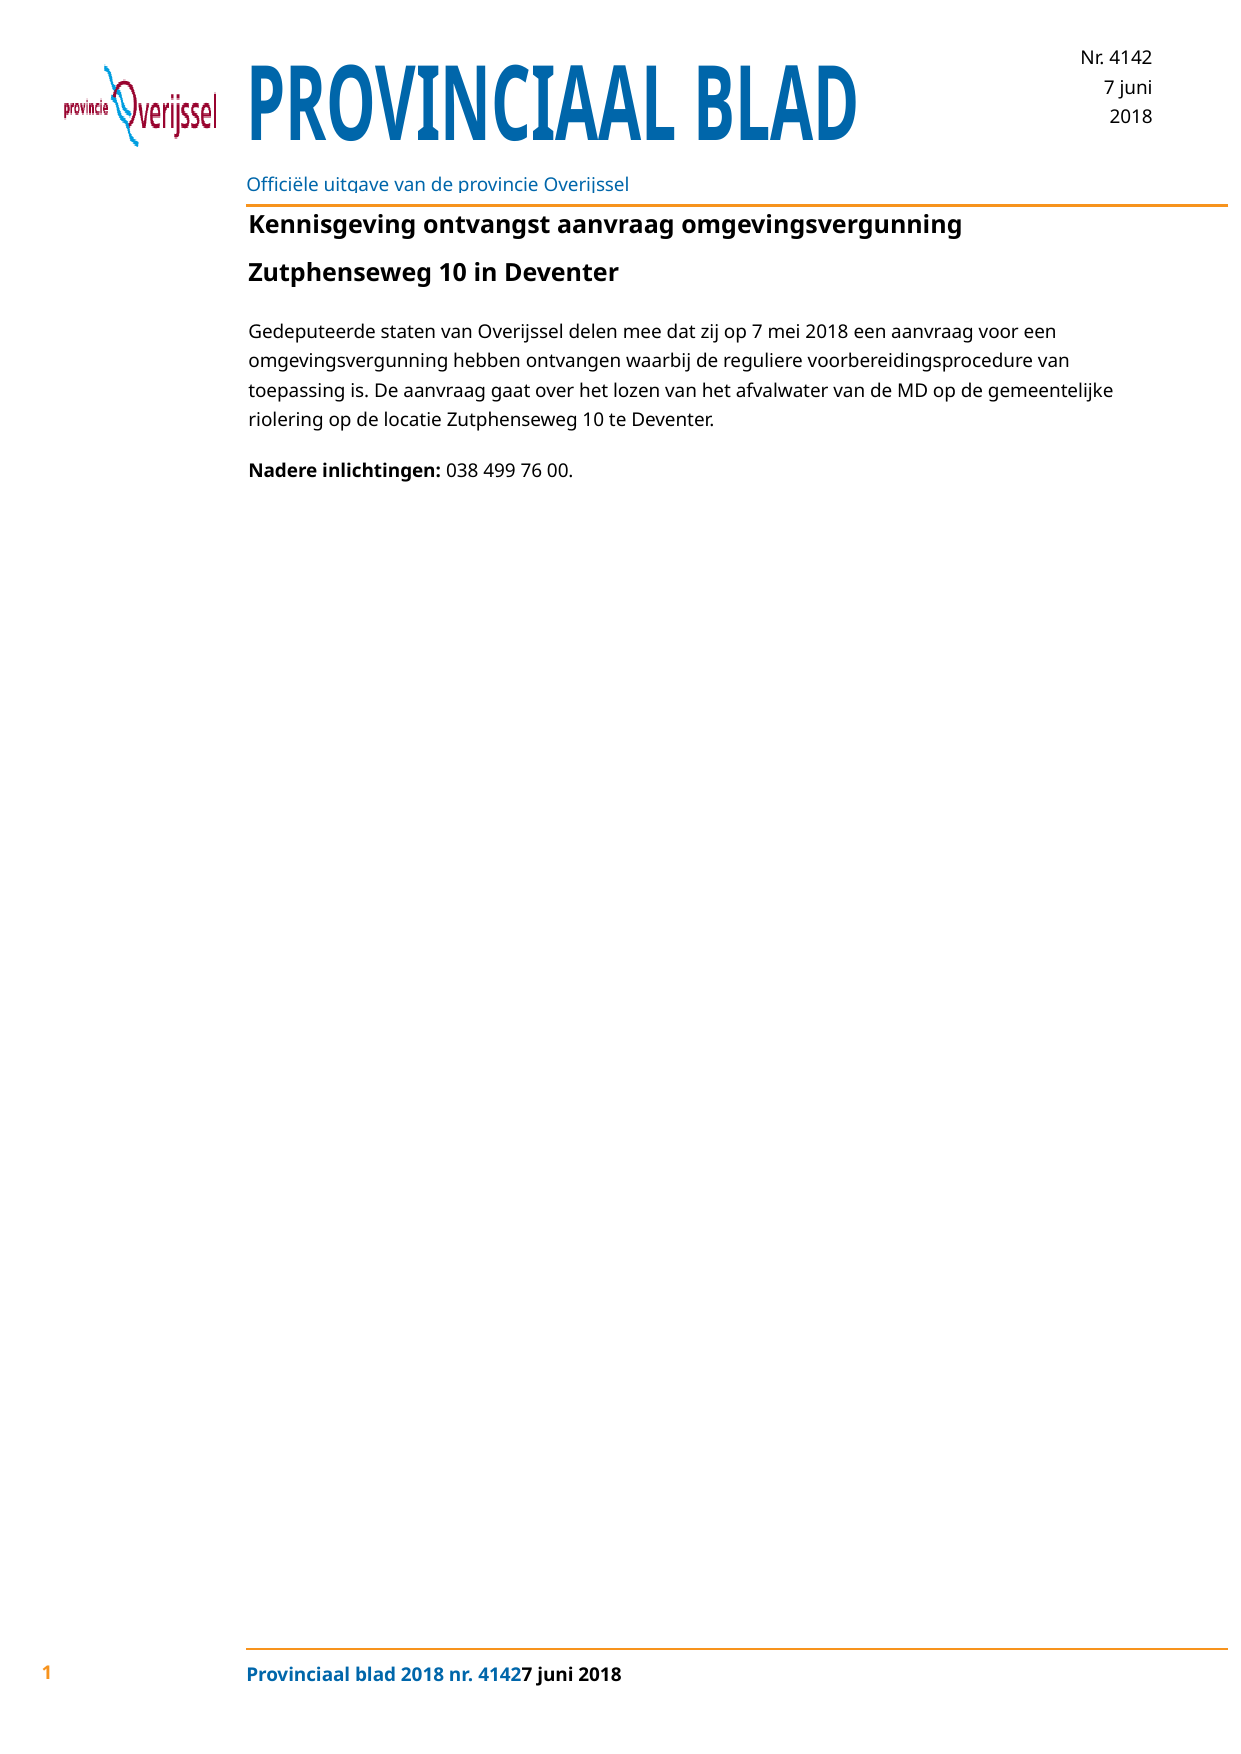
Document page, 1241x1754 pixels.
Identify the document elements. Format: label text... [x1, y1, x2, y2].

picture [41, 47, 231, 172]
text Kennisgeving ontvangst aanvraag omgevingsvergunning Zutphenseweg 10 in Deventer [248, 207, 1152, 288]
text Gedeputeerde staten van Overijssel delen mee dat zij op 7 mei 2018 een aanvraag voor een omgevingsvergunning hebben ontvangen waarbij de reguliere voorbereidingsprocedure van toepassing is. De aanvraag gaat over het lozen van het afvalwater van de MD op de gemeentelijke riolering op de locatie Zutphenseweg 10 te Deventer. [248, 318, 1152, 432]
text Nadere inlichtingen: 038 499 76 00. [248, 457, 1152, 483]
